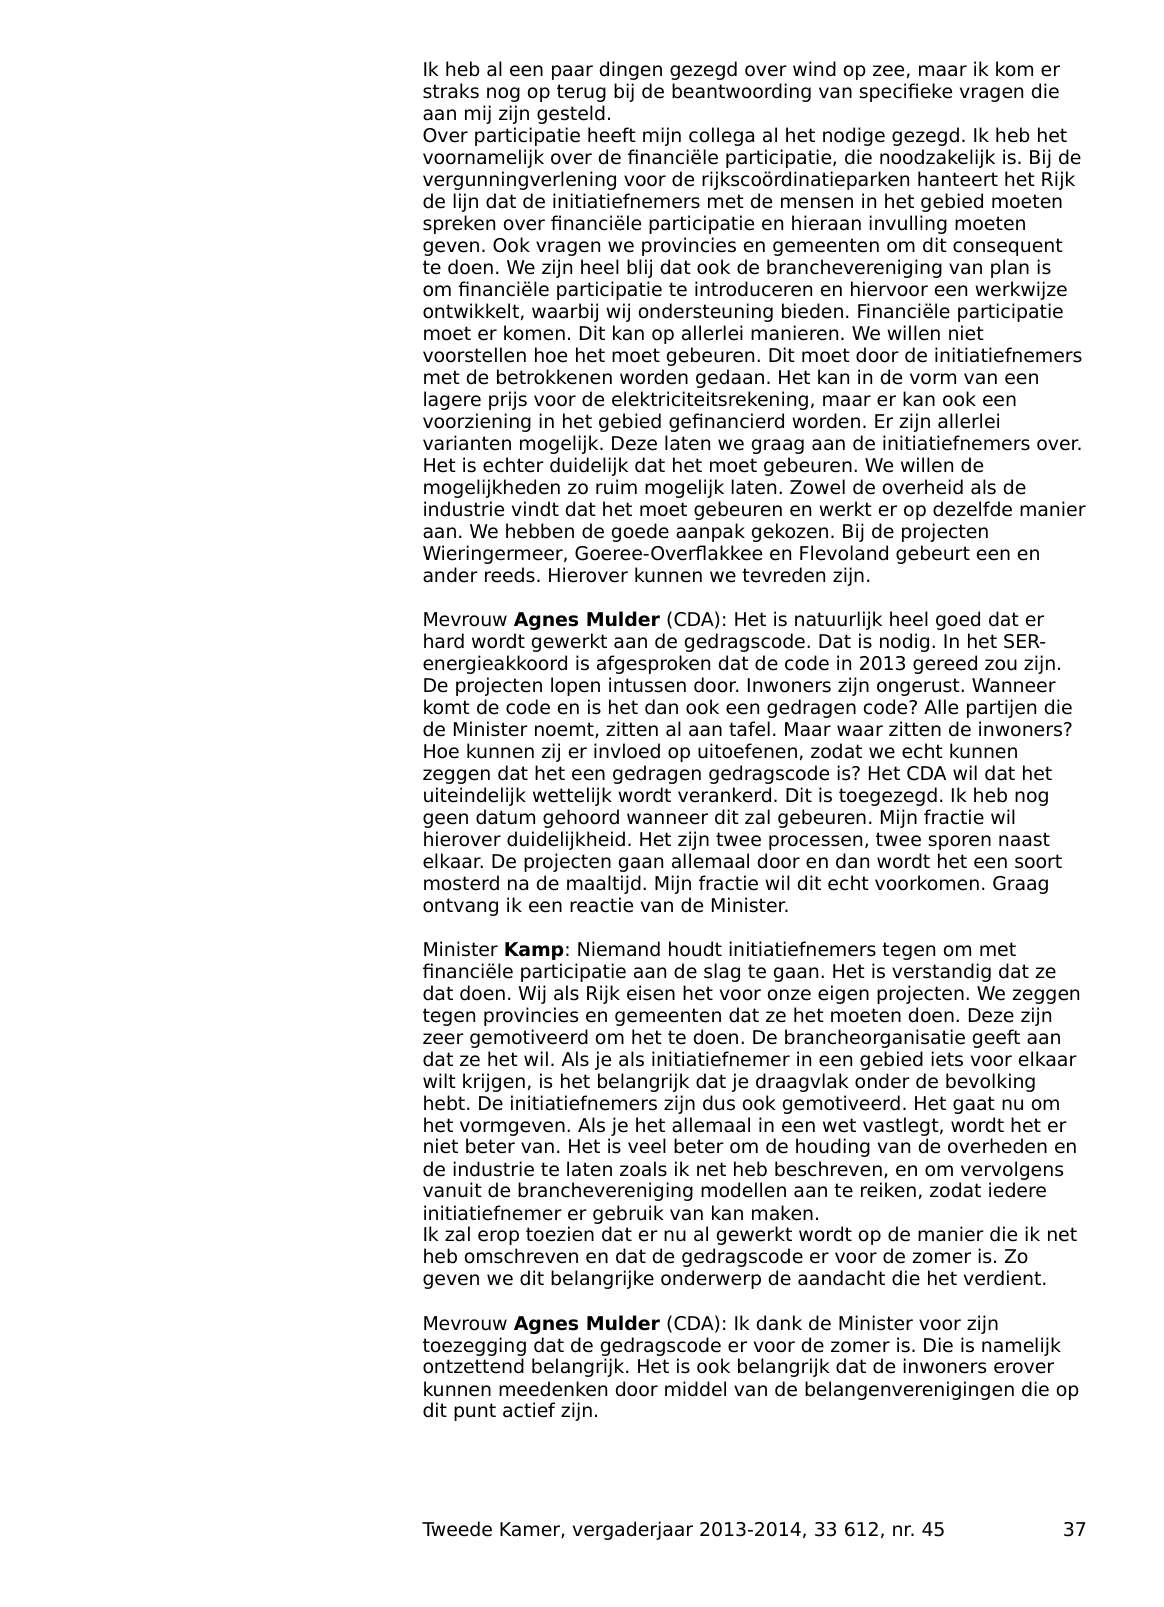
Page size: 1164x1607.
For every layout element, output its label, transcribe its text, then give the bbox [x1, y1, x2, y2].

text Ik heb al een paar dingen gezegd over wind op zee, maar ik kom er straks nog op terug bij de beantwoording van specifieke vragen die aan mij zijn gesteld. [422, 59, 1087, 125]
text Over participatie heeft mijn collega al het nodige gezegd. Ik heb het voornamelijk over de financiële participatie, die noodzakelijk is. Bij de vergunningverlening voor de rijkscoördinatieparken hanteert het Rijk de lijn dat de initiatiefnemers met de mensen in het gebied moeten spreken over financiële participatie en hieraan invulling moeten geven. Ook vragen we provincies en gemeenten om dit consequent te doen. We zijn heel blij dat ook de branchevereniging van plan is om financiële participatie te introduceren en hiervoor een werkwijze ontwikkelt, waarbij wij ondersteuning bieden. Financiële participatie moet er komen. Dit kan op allerlei manieren. We willen niet voorstellen hoe het moet gebeuren. Dit moet door de initiatiefnemers met de betrokkenen worden gedaan. Het kan in de vorm van een lagere prijs voor de elektriciteitsrekening, maar er kan ook een voorziening in het gebied gefinancierd worden. Er zijn allerlei varianten mogelijk. Deze laten we graag aan de initiatiefnemers over. Het is echter duidelijk dat het moet gebeuren. We willen de mogelijkheden zo ruim mogelijk laten. Zowel de overheid als de industrie vindt dat het moet gebeuren en werkt er op dezelfde manier aan. We hebben de goede aanpak gekozen. Bij de projecten Wieringermeer, Goeree-Overflakkee en Flevoland gebeurt een en ander reeds. Hierover kunnen we tevreden zijn. [422, 125, 1087, 587]
text Minister Kamp: Niemand houdt initiatiefnemers tegen om met financiële participatie aan de slag te gaan. Het is verstandig dat ze dat doen. Wij als Rijk eisen het voor onze eigen projecten. We zeggen tegen provincies en gemeenten dat ze het moeten doen. Deze zijn zeer gemotiveerd om het te doen. De brancheorganisatie geeft aan dat ze het wil. Als je als initiatiefnemer in een gebied iets voor elkaar wilt krijgen, is het belangrijk dat je draagvlak onder de bevolking hebt. De initiatiefnemers zijn dus ook gemotiveerd. Het gaat nu om het vormgeven. Als je het allemaal in een wet vastlegt, wordt het er niet beter van. Het is veel beter om de houding van de overheden en de industrie te laten zoals ik net heb beschreven, en om vervolgens vanuit de branchevereniging modellen aan te reiken, zodat iedere initiatiefnemer er gebruik van kan maken. [422, 939, 1087, 1224]
text Ik zal erop toezien dat er nu al gewerkt wordt op de manier die ik net heb omschreven en dat de gedragscode er voor de zomer is. Zo geven we dit belangrijke onderwerp de aandacht die het verdient. [422, 1224, 1087, 1290]
text Mevrouw Agnes Mulder (CDA): Het is natuurlijk heel goed dat er hard wordt gewerkt aan de gedragscode. Dat is nodig. In het SER-energieakkoord is afgesproken dat de code in 2013 gereed zou zijn. De projecten lopen intussen door. Inwoners zijn ongerust. Wanneer komt de code en is het dan ook een gedragen code? Alle partijen die de Minister noemt, zitten al aan tafel. Maar waar zitten de inwoners? Hoe kunnen zij er invloed op uitoefenen, zodat we echt kunnen zeggen dat het een gedragen gedragscode is? Het CDA wil dat het uiteindelijk wettelijk wordt verankerd. Dit is toegezegd. Ik heb nog geen datum gehoord wanneer dit zal gebeuren. Mijn fractie wil hierover duidelijkheid. Het zijn twee processen, twee sporen naast elkaar. De projecten gaan allemaal door en dan wordt het een soort mosterd na de maaltijd. Mijn fractie wil dit echt voorkomen. Graag ontvang ik een reactie van de Minister. [422, 609, 1087, 916]
text Mevrouw Agnes Mulder (CDA): Ik dank de Minister voor zijn toezegging dat de gedragscode er voor de zomer is. Die is namelijk ontzettend belangrijk. Het is ook belangrijk dat de inwoners erover kunnen meedenken door middel van de belangenverenigingen die op dit punt actief zijn. [422, 1312, 1087, 1422]
